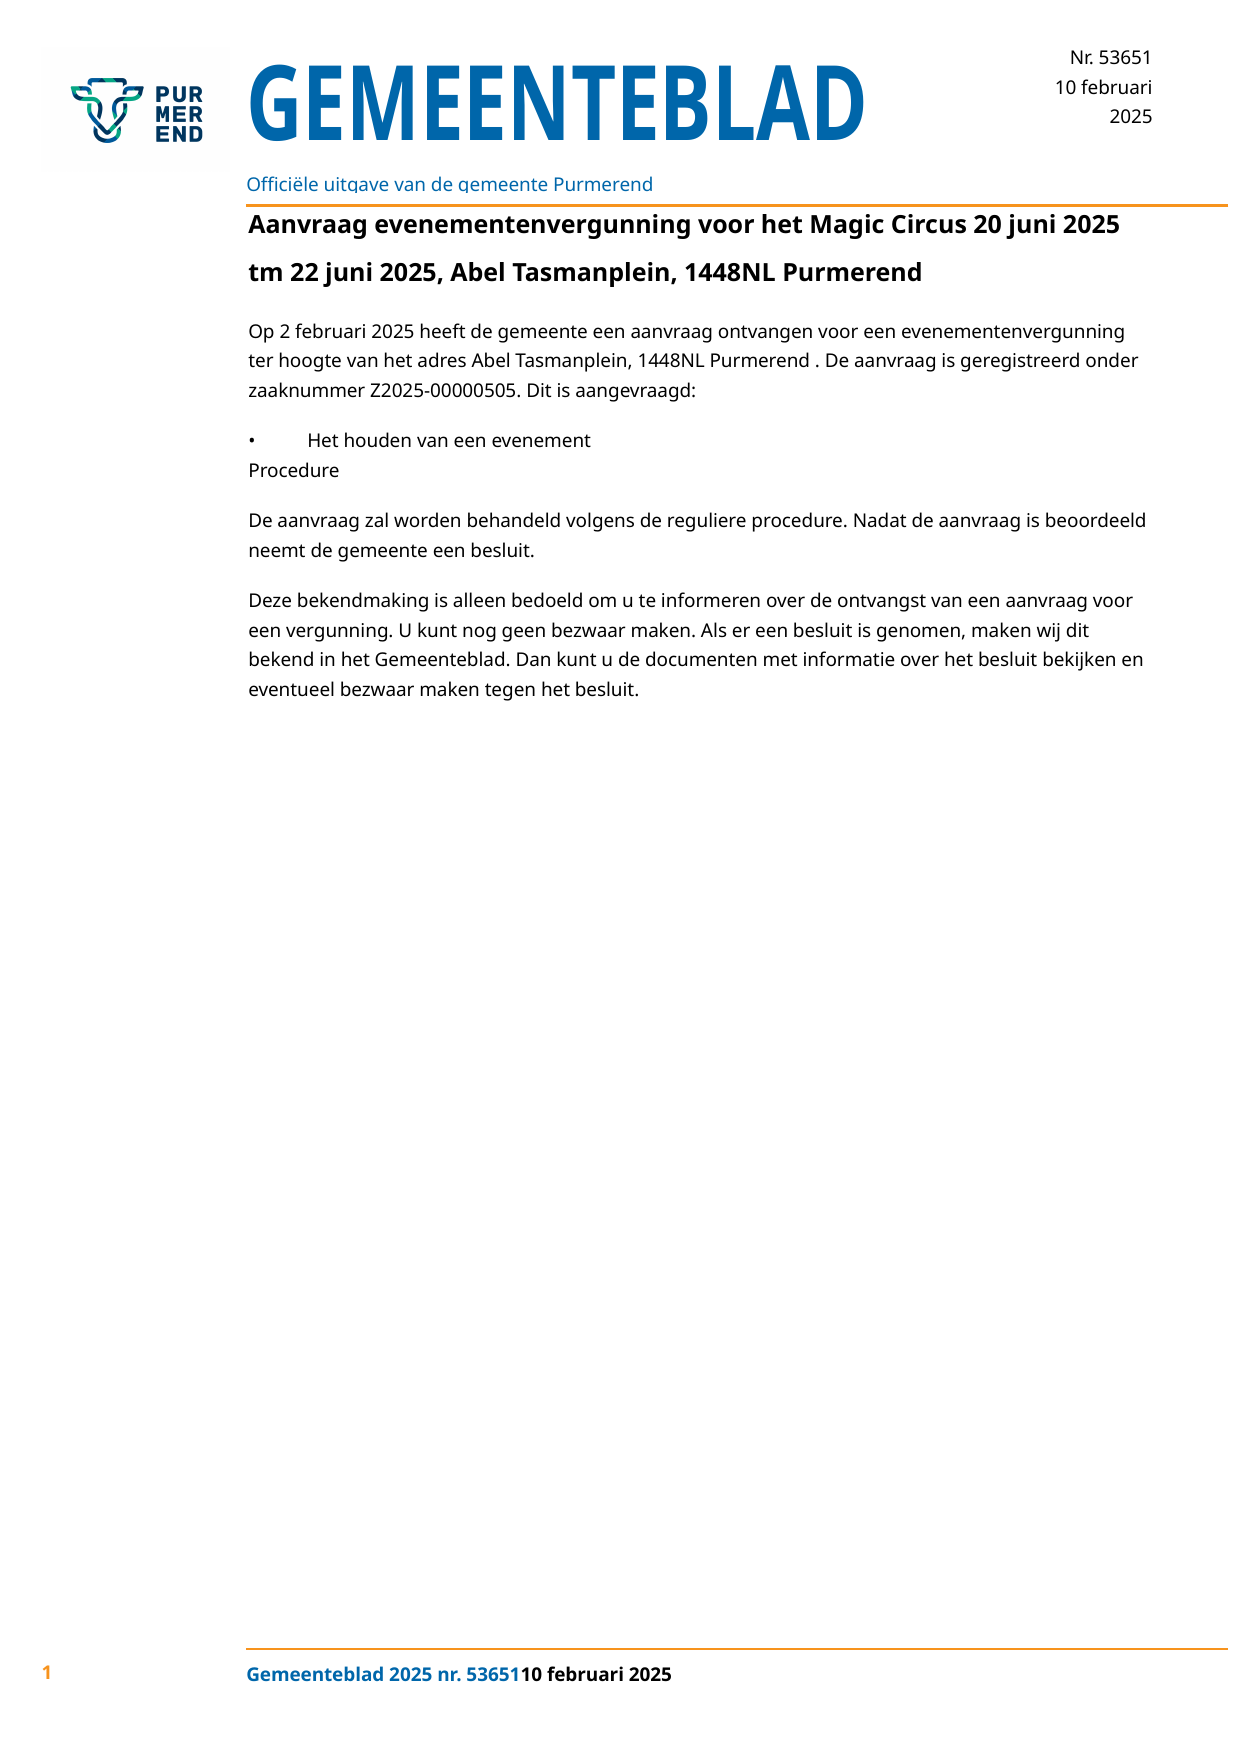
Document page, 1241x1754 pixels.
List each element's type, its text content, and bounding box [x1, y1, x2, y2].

list Het houden van een evenement [248, 427, 1152, 453]
picture [41, 47, 231, 172]
text Aanvraag evenementenvergunning voor het Magic Circus 20 juni 2025 tm 22 juni 2025, Abel Tasmanplein, 1448NL Purmerend [248, 207, 1152, 288]
text De aanvraag zal worden behandeld volgens de reguliere procedure. Nadat de aanvraag is beoordeeld neemt de gemeente een besluit. [248, 507, 1152, 563]
text Op 2 februari 2025 heeft de gemeente een aanvraag ontvangen voor een evenementenvergunning ter hoogte van het adres Abel Tasmanplein, 1448NL Purmerend . De aanvraag is geregistreerd onder zaaknummer Z2025-00000505. Dit is aangevraagd: [248, 318, 1152, 403]
text Deze bekendmaking is alleen bedoeld om u te informeren over de ontvangst van een aanvraag voor een vergunning. U kunt nog geen bezwaar maken. Als er een besluit is genomen, maken wij dit bekend in het Gemeenteblad. Dan kunt u de documenten met informatie over het besluit bekijken en eventueel bezwaar maken tegen het besluit. [248, 587, 1152, 702]
text Procedure [248, 457, 1152, 483]
